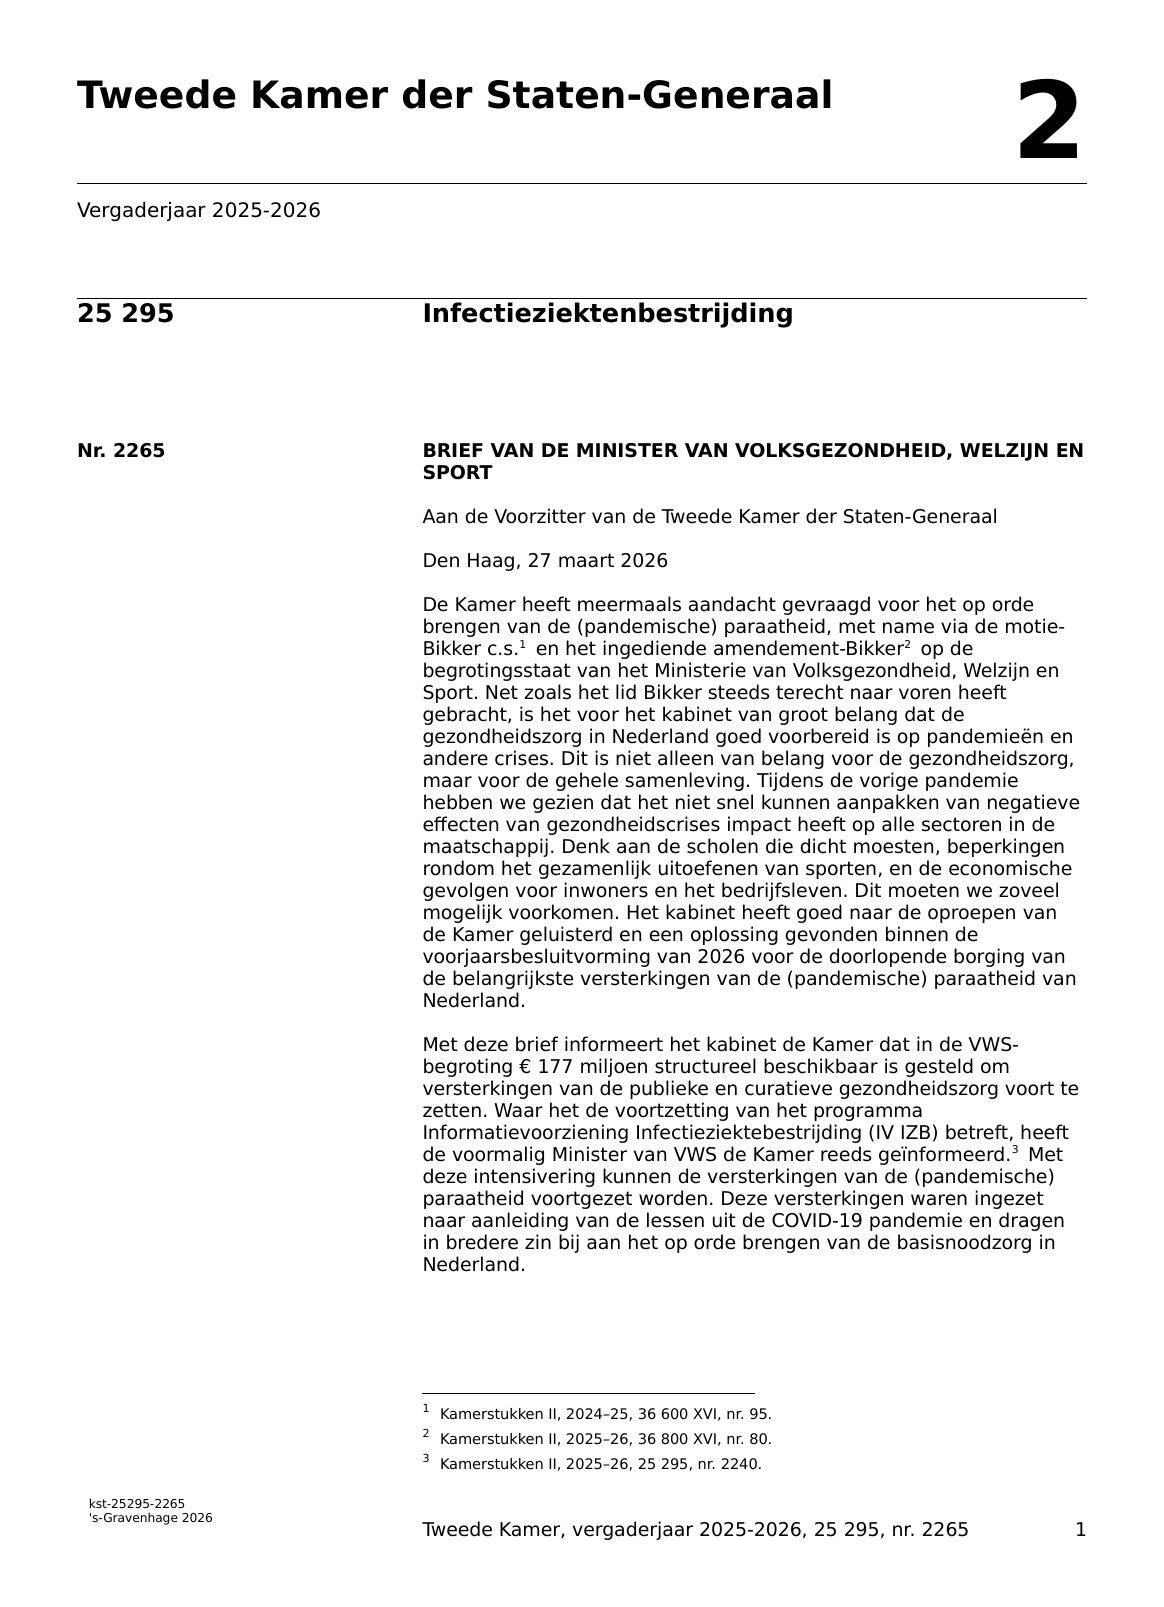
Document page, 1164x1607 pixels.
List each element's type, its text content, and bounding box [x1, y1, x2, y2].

text 's-Gravenhage 2026 [88, 1511, 323, 1525]
text Met deze brief informeert het kabinet de Kamer dat in de VWS-begroting € 177 miljoen structureel beschikbaar is gesteld om versterkingen van de publieke en curatieve gezondheidszorg voort te zetten. Waar het de voortzetting van het programma Informatievoorziening Infectieziektebestrijding (IV IZB) betreft, heeft de voormalig Minister van VWS de Kamer reeds geïnformeerd. Met deze intensivering kunnen de versterkingen van de (pandemische) paraatheid voortgezet worden. Deze versterkingen waren ingezet naar aanleiding van de lessen uit de COVID-19 pandemie en dragen in bredere zin bij aan het op orde brengen van de basisnoodzorg in Nederland. [422, 1034, 1087, 1276]
text kst-25295-2265 [88, 1497, 323, 1511]
text Kamerstukken II, 2024–25, 36 600 XVI, nr. 95. [422, 1402, 1087, 1424]
subtitle 25 295 Infectieziektenbestrijding [77, 299, 1087, 329]
table_header Tweede Kamer der Staten-Generaal [77, 59, 886, 183]
text De Kamer heeft meermaals aandacht gevraagd voor het op orde brengen van de (pandemische) paraatheid, met name via de motie-Bikker c.s. en het ingediende amendement-Bikker op de begrotingsstaat van het Ministerie van Volksgezondheid, Welzijn en Sport. Net zoals het lid Bikker steeds terecht naar voren heeft gebracht, is het voor het kabinet van groot belang dat de gezondheidszorg in Nederland goed voorbereid is op pandemieën en andere crises. Dit is niet alleen van belang voor de gezondheidszorg, maar voor de gehele samenleving. Tijdens de vorige pandemie hebben we gezien dat het niet snel kunnen aanpakken van negatieve effecten van gezondheidscrises impact heeft op alle sectoren in de maatschappij. Denk aan de scholen die dicht moesten, beperkingen rondom het gezamenlijk uitoefenen van sporten, en de economische gevolgen voor inwoners en het bedrijfsleven. Dit moeten we zoveel mogelijk voorkomen. Het kabinet heeft goed naar de oproepen van de Kamer geluisterd en een oplossing gevonden binnen de voorjaarsbesluitvorming van 2026 voor de doorlopende borging van de belangrijkste versterkingen van de (pandemische) paraatheid van Nederland. [422, 594, 1087, 1012]
text Kamerstukken II, 2025–26, 25 295, nr. 2240. [422, 1452, 1087, 1474]
text Kamerstukken II, 2025–26, 36 800 XVI, nr. 80. [422, 1427, 1087, 1449]
table_cell Vergaderjaar 2025-2026 [77, 184, 1087, 298]
table_header 2 [886, 59, 1087, 183]
text Aan de Voorzitter van de Tweede Kamer der Staten-Generaal [422, 506, 1087, 528]
subtitle Nr. 2265 BRIEF VAN DE MINISTER VAN VOLKSGEZONDHEID, WELZIJN EN SPORT [77, 440, 1087, 484]
text Den Haag, 27 maart 2026 [422, 550, 1087, 572]
